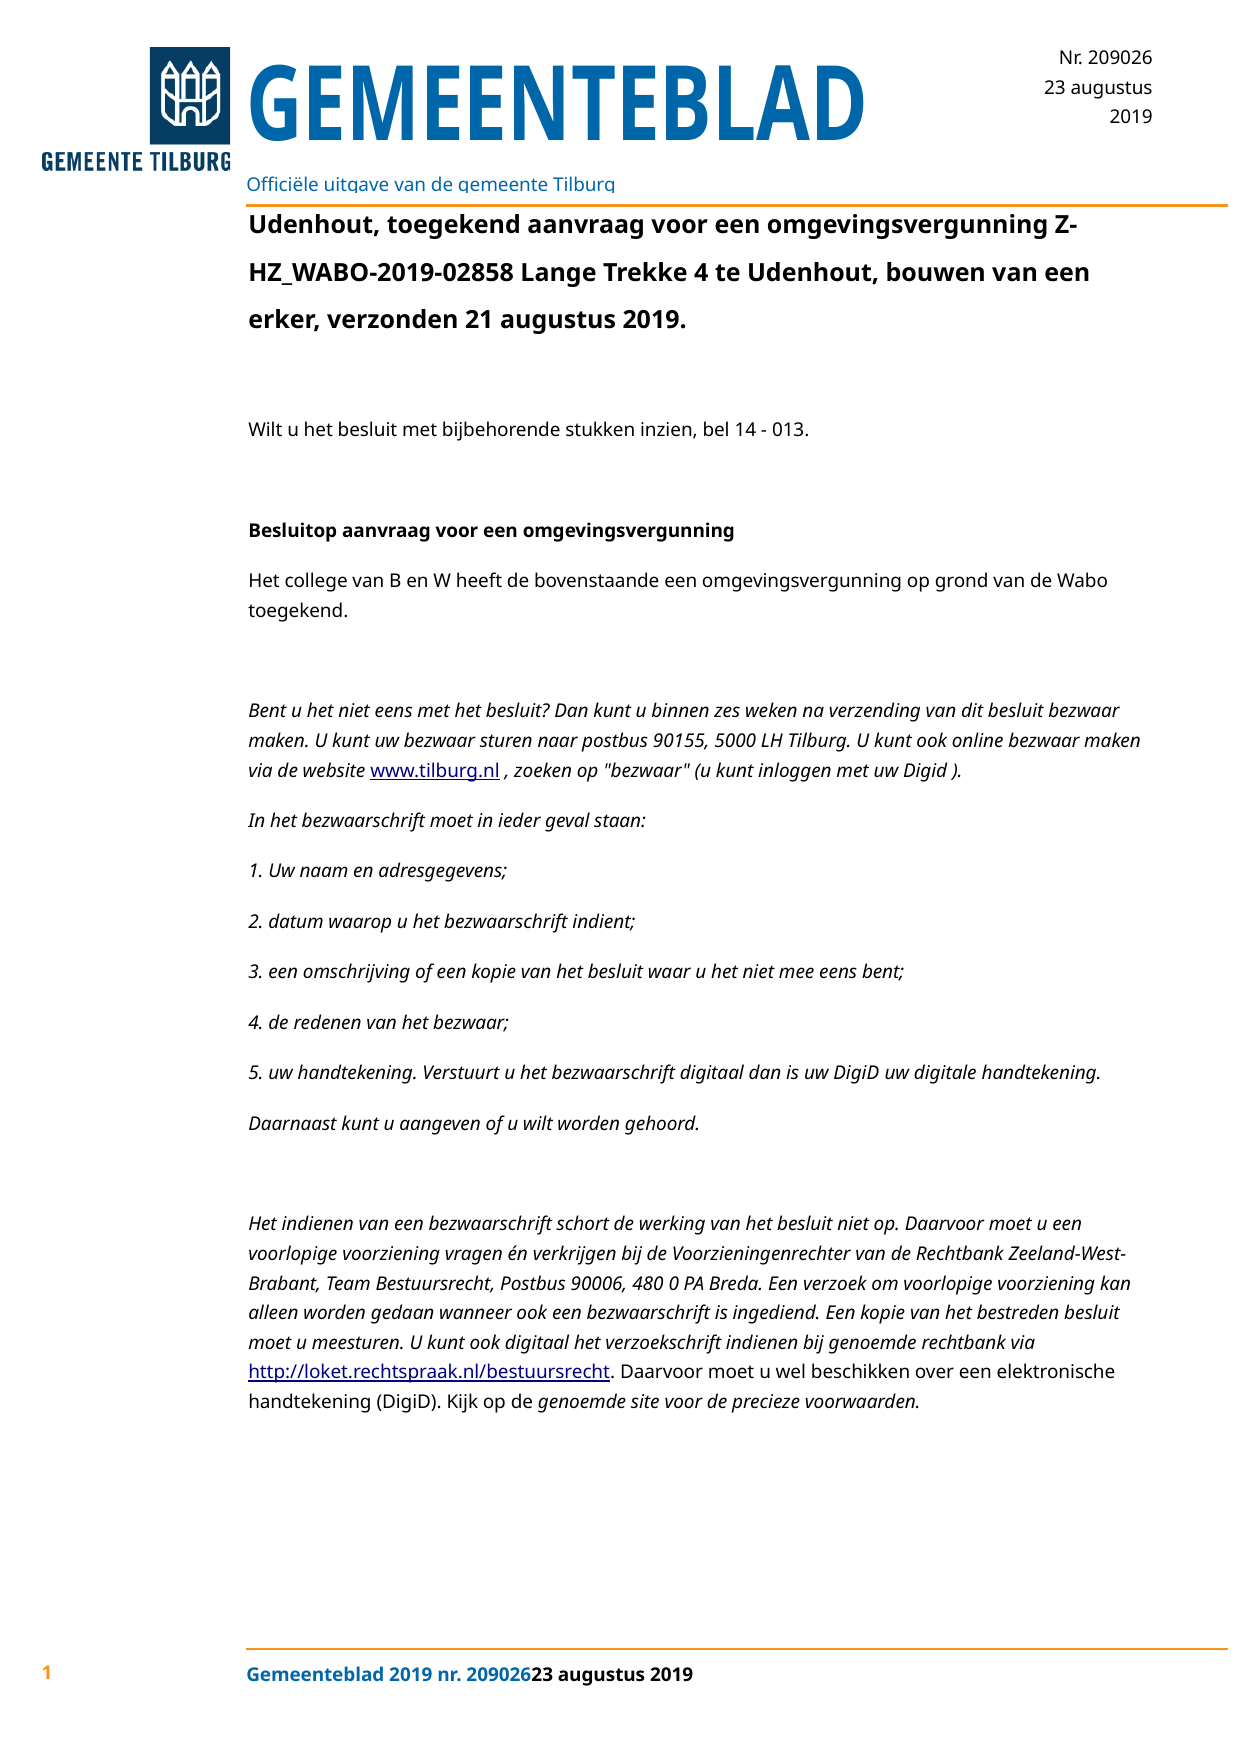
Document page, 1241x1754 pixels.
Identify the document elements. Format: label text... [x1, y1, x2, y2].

text Wilt u het besluit met bijbehorende stukken inzien, bel 14 - 013. [248, 416, 1152, 442]
text 3. een omschrijving of een kopie van het besluit waar u het niet mee eens bent; [248, 958, 1152, 984]
picture [41, 47, 231, 172]
text Besluitop aanvraag voor een omgevingsvergunning [248, 517, 1152, 542]
text Udenhout, toegekend aanvraag voor een omgevingsvergunning Z-HZ_WABO-2019-02858 Lange Trekke 4 te Udenhout, bouwen van een erker, verzonden 21 augustus 2019. [248, 207, 1152, 336]
text 4. de redenen van het bezwaar; [248, 1009, 1152, 1034]
text In het bezwaarschrift moet in ieder geval staan: [248, 807, 1152, 833]
text 2. datum waarop u het bezwaarschrift indient; [248, 908, 1152, 934]
text 5. uw handtekening. Verstuurt u het bezwaarschrift digitaal dan is uw DigiD uw digitale handtekening. [248, 1059, 1152, 1085]
text Daarnaast kunt u aangeven of u wilt worden gehoord. [248, 1110, 1152, 1135]
text Het indienen van een bezwaarschrift schort de werking van het besluit niet op. Daarvoor moet u een voorlopige voorziening vragen én verkrijgen bij de Voorzieningenrechter van de Rechtbank Zeeland-West-Brabant, Team Bestuursrecht, Postbus 90006, 480 0 PA Breda. Een verzoek om voorlopige voorziening kan alleen worden gedaan wanneer ook een bezwaarschrift is ingediend. Een kopie van het bestreden besluit moet u meesturen. U kunt ook digitaal het verzoekschrift indienen bij genoemde rechtbank via http://loket.rechtspraak.nl/bestuursrecht. Daarvoor moet u wel beschikken over een elektronische handtekening (DigiD). Kijk op de genoemde site voor de precieze voorwaarden. [248, 1211, 1152, 1414]
text Het college van B en W heeft de bovenstaande een omgevingsvergunning op grond van de Wabo toegekend. [248, 567, 1152, 622]
text Bent u het niet eens met het besluit? Dan kunt u binnen zes weken na verzending van dit besluit bezwaar maken. U kunt uw bezwaar sturen naar postbus 90155, 5000 LH Tilburg. U kunt ook online bezwaar maken via de website www.tilburg.nl , zoeken op "bezwaar" (u kunt inloggen met uw Digid ). [248, 698, 1152, 782]
text 1. Uw naam en adresgegevens; [248, 858, 1152, 883]
